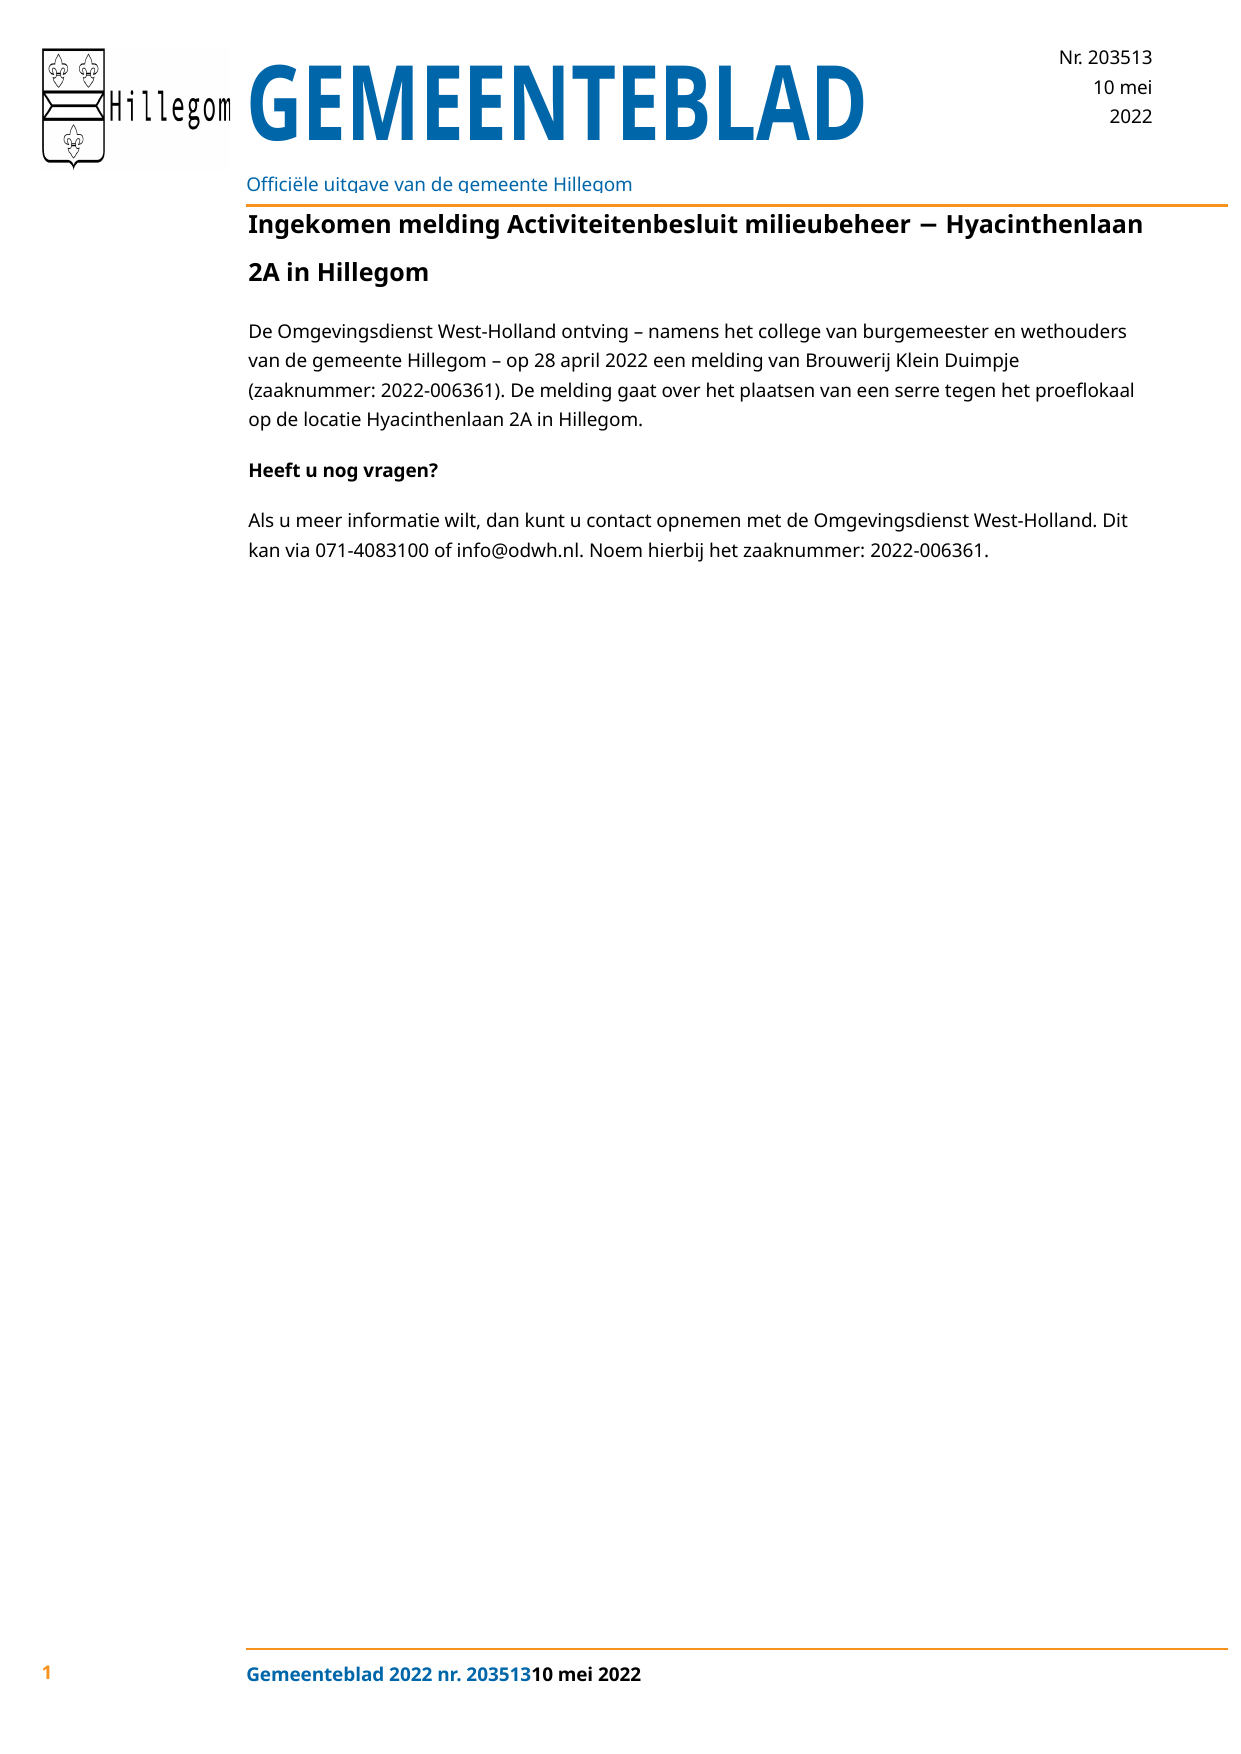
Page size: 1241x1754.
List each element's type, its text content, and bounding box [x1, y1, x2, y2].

text Heeft u nog vragen? [248, 457, 1152, 483]
picture [41, 47, 231, 172]
text Ingekomen melding Activiteitenbesluit milieubeheer − Hyacinthenlaan 2A in Hillegom [248, 207, 1152, 288]
text De Omgevingsdienst West-Holland ontving – namens het college van burgemeester en wethouders van de gemeente Hillegom – op 28 april 2022 een melding van Brouwerij Klein Duimpje (zaaknummer: 2022-006361). De melding gaat over het plaatsen van een serre tegen het proeflokaal op de locatie Hyacinthenlaan 2A in Hillegom. [248, 318, 1152, 432]
text Als u meer informatie wilt, dan kunt u contact opnemen met de Omgevingsdienst West-Holland. Dit kan via 071-4083100 of info@odwh.nl. Noem hierbij het zaaknummer: 2022-006361. [248, 507, 1152, 563]
